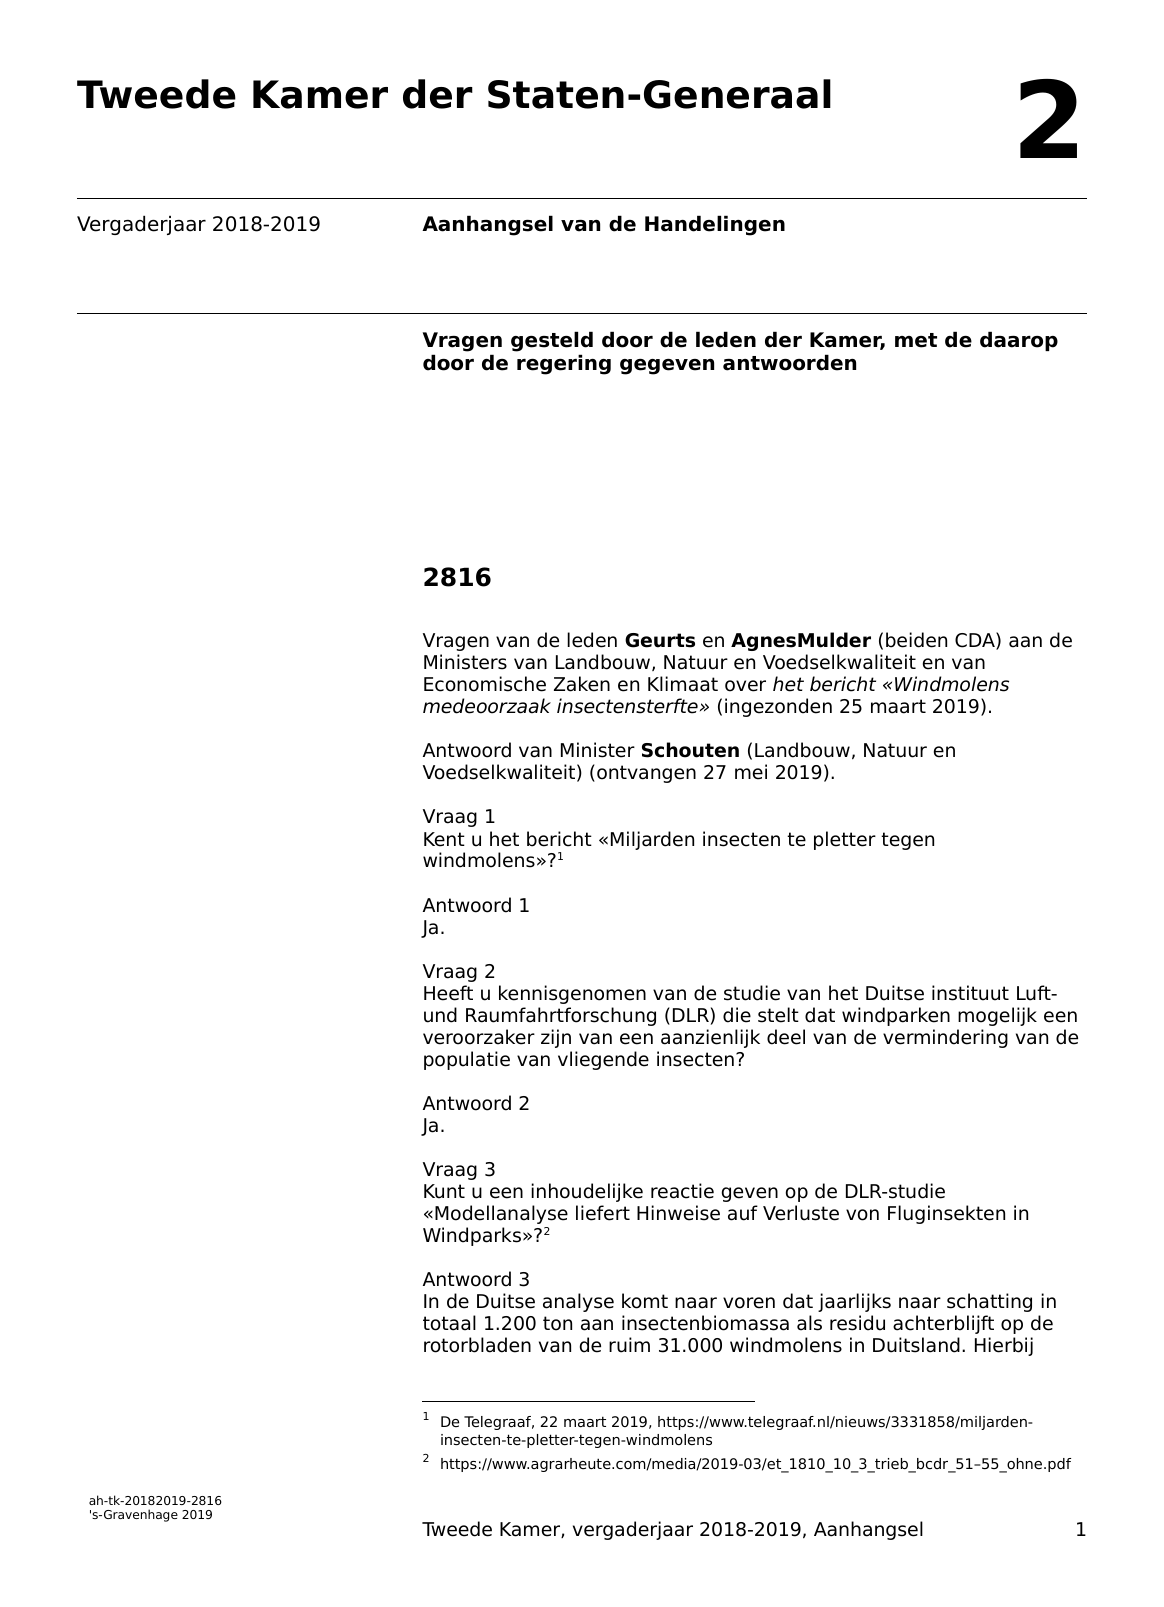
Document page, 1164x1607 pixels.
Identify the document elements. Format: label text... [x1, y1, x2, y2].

table_cell Vragen gesteld door de leden der Kamer, met de daarop door de regering gegeven antwoorden [422, 314, 1087, 375]
text Antwoord 3 [422, 1269, 1087, 1291]
text Vraag 3 [422, 1159, 1087, 1181]
text Ja. [422, 917, 1087, 938]
text https://www.agrarheute.com/media/2019-03/et_1810_10_3_trieb_bcdr_51–55_ohne.pdf [422, 1452, 1087, 1474]
text Kent u het bericht «Miljarden insecten te pletter tegen windmolens»? [422, 828, 1087, 872]
table_cell [77, 314, 422, 375]
text Vragen van de leden Geurts en AgnesMulder (beiden CDA) aan de Ministers van Landbouw, Natuur en Voedselkwaliteit en van Economische Zaken en Klimaat over het bericht «Windmolens medeoorzaak insectensterfte» (ingezonden 25 maart 2019). [422, 630, 1087, 718]
text De Telegraaf, 22 maart 2019, https://www.telegraaf.nl/nieuws/3331858/miljarden-insecten-te-pletter-tegen-windmolens [422, 1410, 1087, 1449]
text Kunt u een inhoudelijke reactie geven op de DLR-studie «Modellanalyse liefert Hinweise auf Verluste von Fluginsekten in Windparks»? [422, 1181, 1087, 1247]
text In de Duitse analyse komt naar voren dat jaarlijks naar schatting in totaal 1.200 ton aan insectenbiomassa als residu achterblijft op de rotorbladen van de ruim 31.000 windmolens in Duitsland. Hierbij [422, 1291, 1087, 1357]
text Antwoord van Minister Schouten (Landbouw, Natuur en Voedselkwaliteit) (ontvangen 27 mei 2019). [422, 740, 1087, 784]
table_cell Aanhangsel van de Handelingen [422, 199, 1087, 313]
text 's-Gravenhage 2019 [88, 1508, 323, 1522]
text Ja. [422, 1115, 1087, 1137]
table_header 2 [886, 59, 1087, 198]
text Antwoord 1 [422, 894, 1087, 917]
text 2816 [422, 563, 1087, 592]
text Heeft u kennisgenomen van de studie van het Duitse instituut Luft- und Raumfahrtforschung (DLR) die stelt dat windparken mogelijk een veroorzaker zijn van een aanzienlijk deel van de vermindering van de populatie van vliegende insecten? [422, 983, 1087, 1071]
text Vraag 1 [422, 806, 1087, 828]
table_header Tweede Kamer der Staten-Generaal [77, 59, 886, 198]
table_cell Vergaderjaar 2018-2019 [77, 199, 422, 313]
text ah-tk-20182019-2816 [88, 1494, 323, 1508]
text Vraag 2 [422, 961, 1087, 983]
text Antwoord 2 [422, 1093, 1087, 1115]
